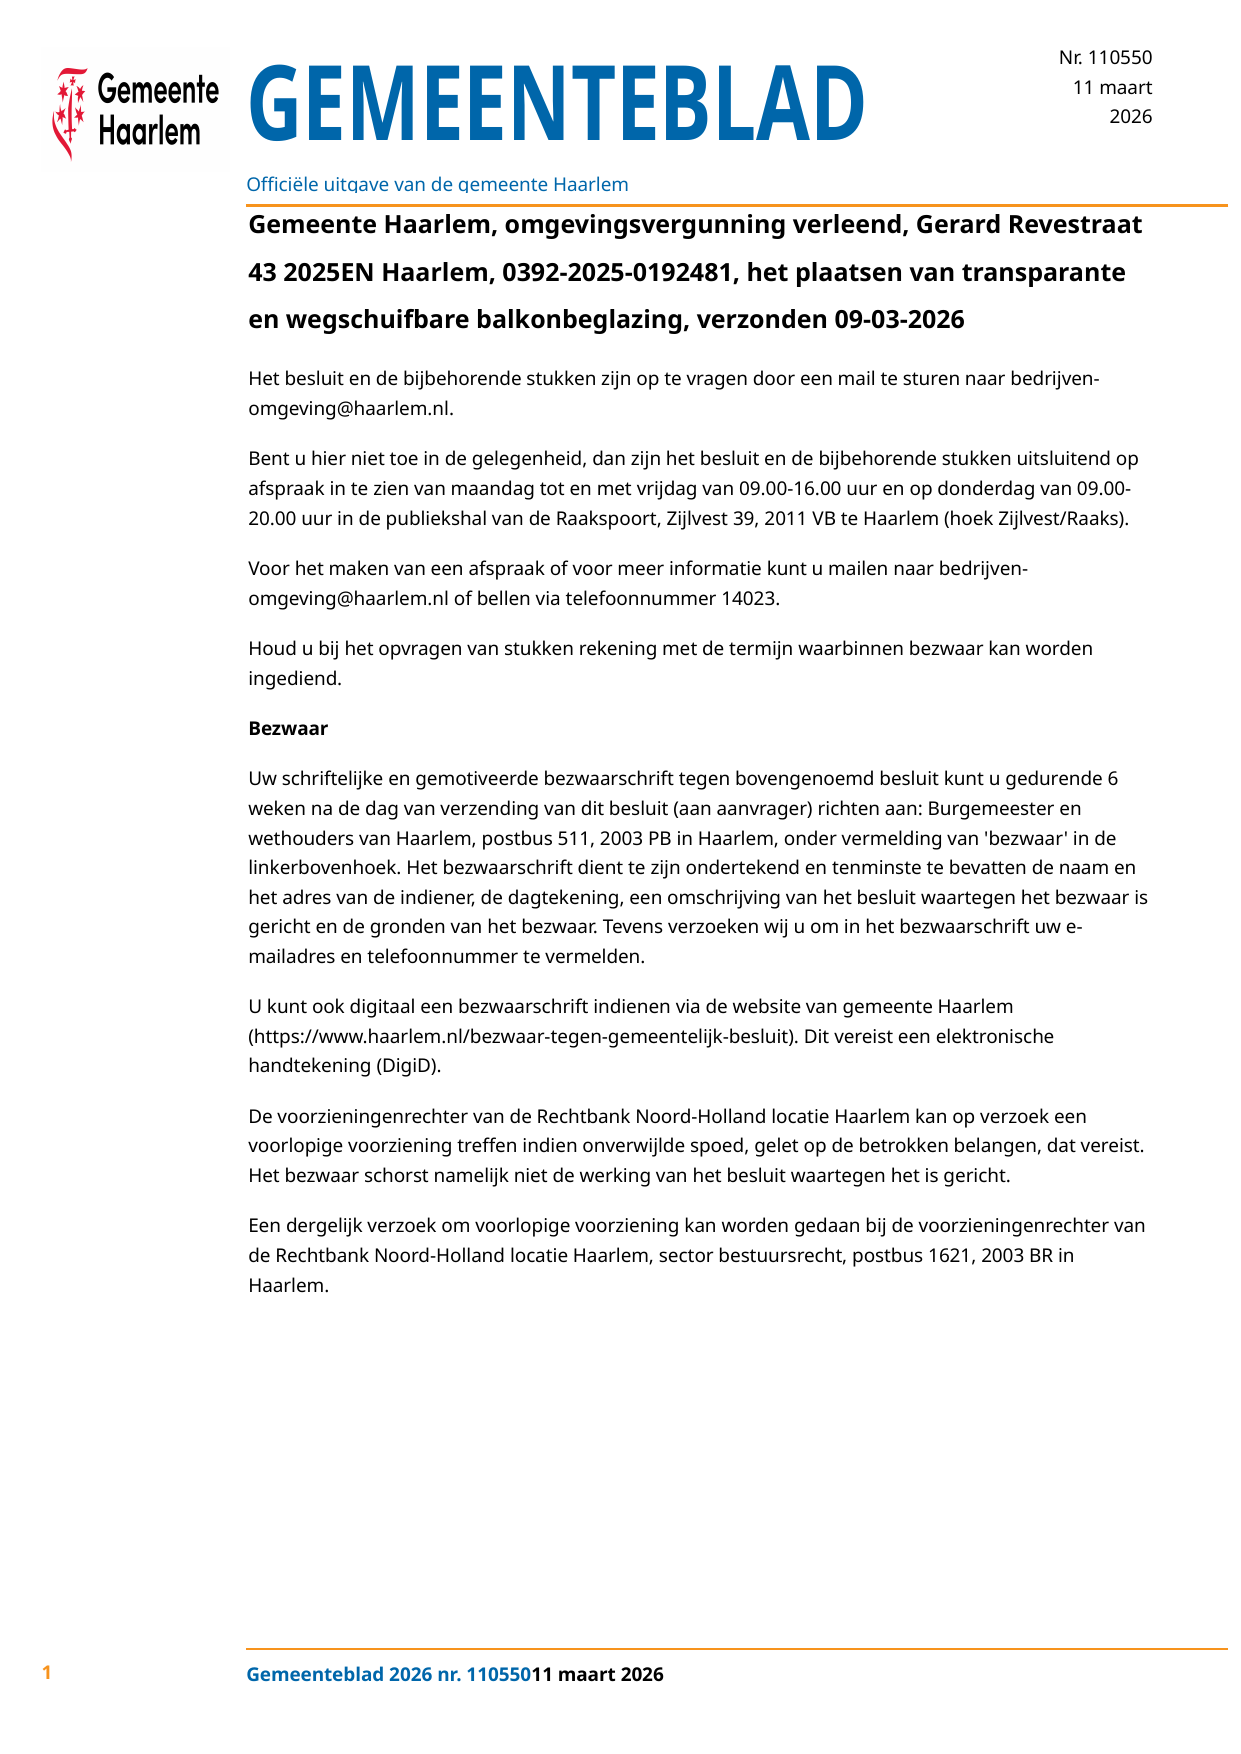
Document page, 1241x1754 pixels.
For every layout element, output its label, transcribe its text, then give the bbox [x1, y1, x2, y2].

text U kunt ook digitaal een bezwaarschrift indienen via de website van gemeente Haarlem (https://www.haarlem.nl/bezwaar-tegen-gemeentelijk-besluit). Dit vereist een elektronische handtekening (DigiD). [248, 993, 1152, 1078]
text Houd u bij het opvragen van stukken rekening met de termijn waarbinnen bezwaar kan worden ingediend. [248, 635, 1152, 690]
text Gemeente Haarlem, omgevingsvergunning verleend, Gerard Revestraat 43 2025EN Haarlem, 0392-2025-0192481, het plaatsen van transparante en wegschuifbare balkonbeglazing, verzonden 09-03-2026 [248, 207, 1152, 336]
text De voorzieningenrechter van de Rechtbank Noord-Holland locatie Haarlem kan op verzoek een voorlopige voorziening treffen indien onverwijlde spoed, gelet op de betrokken belangen, dat vereist. Het bezwaar schorst namelijk niet de werking van het besluit waartegen het is gericht. [248, 1103, 1152, 1188]
text Voor het maken van een afspraak of voor meer informatie kunt u mailen naar bedrijven-omgeving@haarlem.nl of bellen via telefoonnummer 14023. [248, 555, 1152, 610]
text Een dergelijk verzoek om voorlopige voorziening kan worden gedaan bij de voorzieningenrechter van de Rechtbank Noord-Holland locatie Haarlem, sector bestuursrecht, postbus 1621, 2003 BR in Haarlem. [248, 1213, 1152, 1297]
text Bent u hier niet toe in de gelegenheid, dan zijn het besluit en de bijbehorende stukken uitsluitend op afspraak in te zien van maandag tot en met vrijdag van 09.00-16.00 uur en op donderdag van 09.00-20.00 uur in de publiekshal van de Raakspoort, Zijlvest 39, 2011 VB te Haarlem (hoek Zijlvest/Raaks). [248, 446, 1152, 530]
picture [41, 47, 231, 172]
text Uw schriftelijke en gemotiveerde bezwaarschrift tegen bovengenoemd besluit kunt u gedurende 6 weken na de dag van verzending van dit besluit (aan aanvrager) richten aan: Burgemeester en wethouders van Haarlem, postbus 511, 2003 PB in Haarlem, onder vermelding van 'bezwaar' in de linkerbovenhoek. Het bezwaarschrift dient te zijn ondertekend en tenminste te bevatten de naam en het adres van de indiener, de dagtekening, een omschrijving van het besluit waartegen het bezwaar is gericht en de gronden van het bezwaar. Tevens verzoeken wij u om in het bezwaarschrift uw e-mailadres en telefoonnummer te vermelden. [248, 766, 1152, 969]
text Het besluit en de bijbehorende stukken zijn op te vragen door een mail te sturen naar bedrijven-omgeving@haarlem.nl. [248, 366, 1152, 421]
text Bezwaar [248, 715, 1152, 741]
